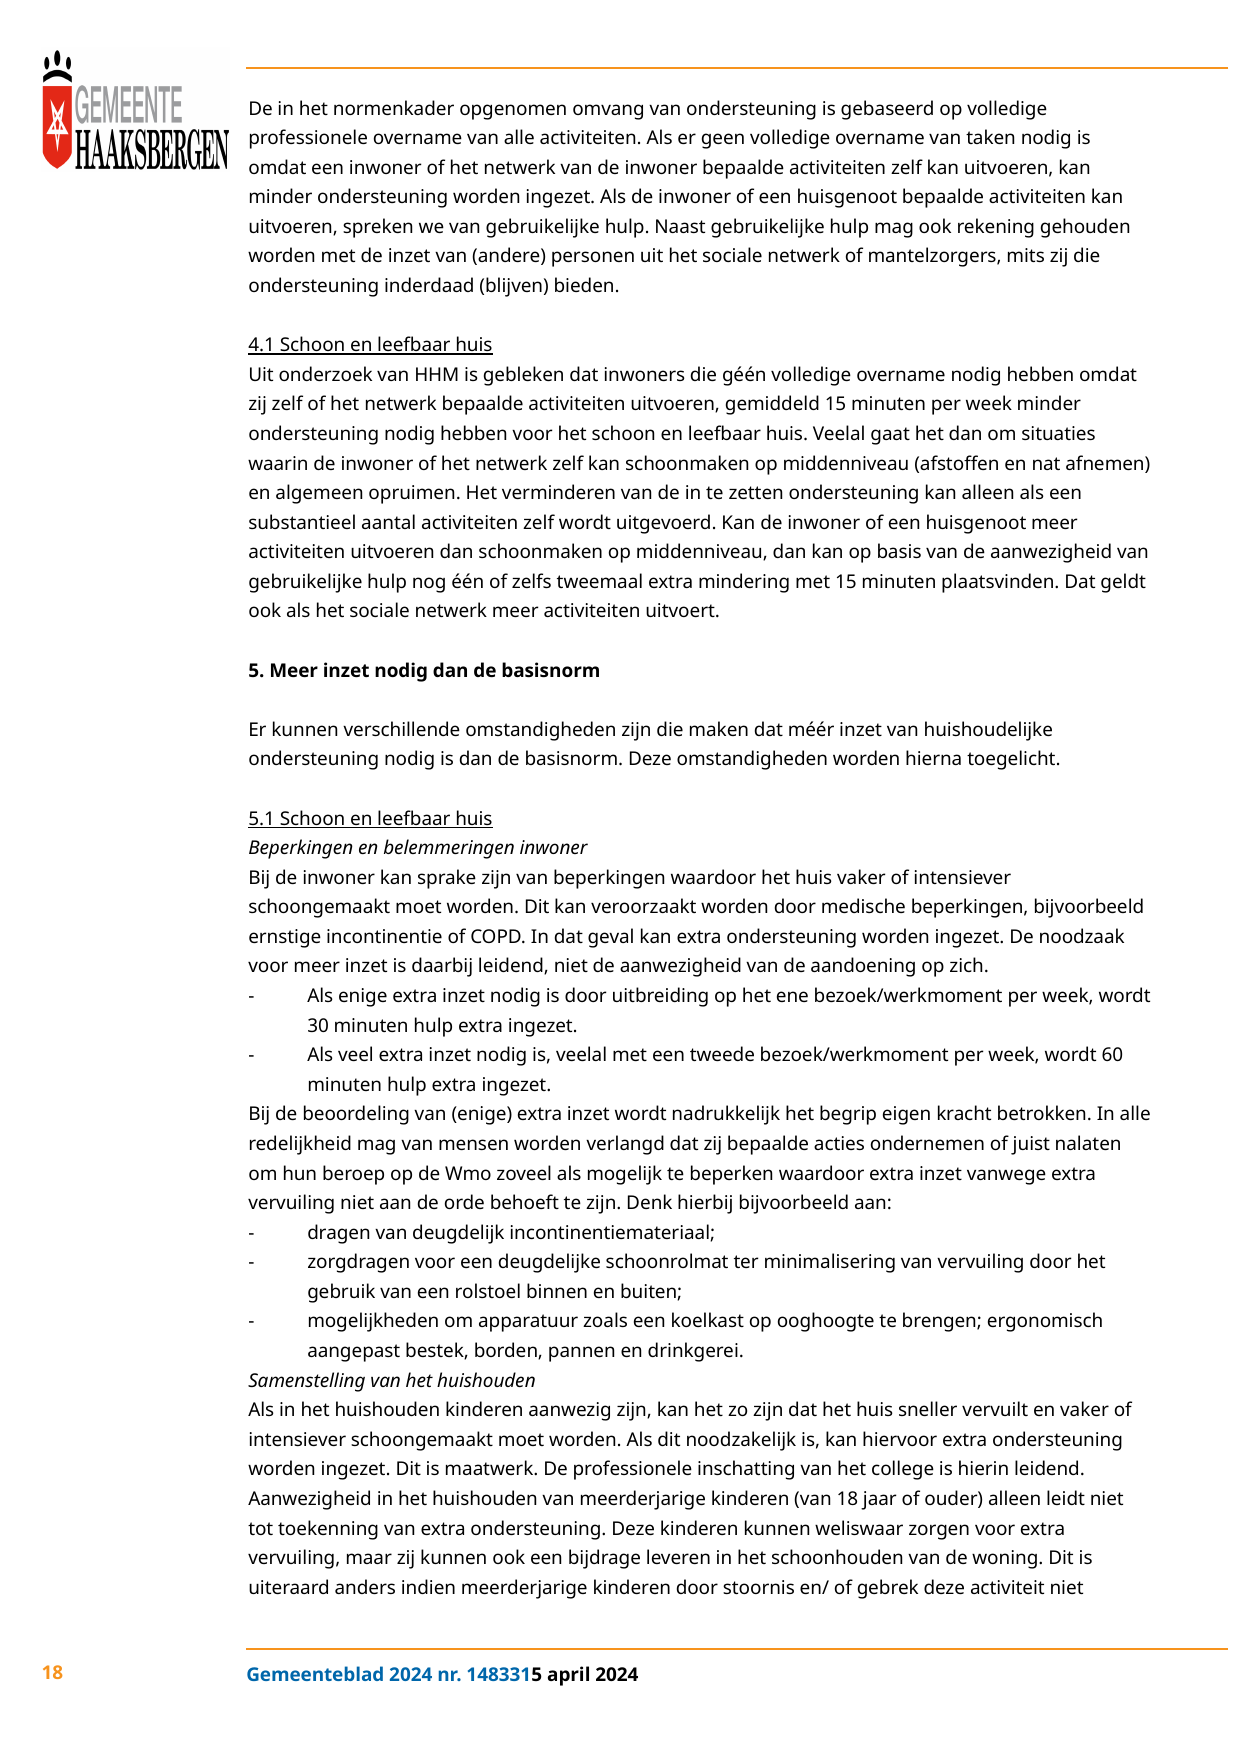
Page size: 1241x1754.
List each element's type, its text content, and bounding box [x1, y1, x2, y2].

text De in het normenkader opgenomen omvang van ondersteuning is gebaseerd op volledige professionele overname van alle activiteiten. Als er geen volledige overname van taken nodig is omdat een inwoner of het netwerk van de inwoner bepaalde activiteiten zelf kan uitvoeren, kan minder ondersteuning worden ingezet. Als de inwoner of een huisgenoot bepaalde activiteiten kan uitvoeren, spreken we van gebruikelijke hulp. Naast gebruikelijke hulp mag ook rekening gehouden worden met de inzet van (andere) personen uit het sociale netwerk of mantelzorgers, mits zij die ondersteuning inderdaad (blijven) bieden. [248, 95, 1152, 298]
text Uit onderzoek van HHM is gebleken dat inwoners die géén volledige overname nodig hebben omdat zij zelf of het netwerk bepaalde activiteiten uitvoeren, gemiddeld 15 minuten per week minder ondersteuning nodig hebben voor het schoon en leefbaar huis. Veelal gaat het dan om situaties waarin de inwoner of het netwerk zelf kan schoonmaken op middenniveau (afstoffen en nat afnemen) en algemeen opruimen. Het verminderen van de in te zetten ondersteuning kan alleen als een substantieel aantal activiteiten zelf wordt uitgevoerd. Kan de inwoner of een huisgenoot meer activiteiten uitvoeren dan schoonmaken op middenniveau, dan kan op basis van de aanwezigheid van gebruikelijke hulp nog één of zelfs tweemaal extra mindering met 15 minuten plaatsvinden. Dat geldt ook als het sociale netwerk meer activiteiten uitvoert. [248, 361, 1152, 623]
text Samenstelling van het huishouden [248, 1367, 1152, 1393]
list Als enige extra inzet nodig is door uitbreiding op het ene bezoek/werkmoment per week, wordt 30 minuten hulp extra ingezet. [248, 982, 1152, 1038]
list zorgdragen voor een deugdelijke schoonrolmat ter minimalisering van vervuiling door het gebruik van een rolstoel binnen en buiten; [248, 1248, 1152, 1304]
list Als veel extra inzet nodig is, veelal met een tweede bezoek/werkmoment per week, wordt 60 minuten hulp extra ingezet. [248, 1041, 1152, 1097]
list mogelijkheden om apparatuur zoals een koelkast op ooghoogte te brengen; ergonomisch aangepast bestek, borden, pannen en drinkgerei. [248, 1308, 1152, 1363]
text Beperkingen en belemmeringen inwoner [248, 834, 1152, 860]
text Als in het huishouden kinderen aanwezig zijn, kan het zo zijn dat het huis sneller vervuilt en vaker of intensiever schoongemaakt moet worden. Als dit noodzakelijk is, kan hiervoor extra ondersteuning worden ingezet. Dit is maatwerk. De professionele inschatting van het college is hierin leidend. Aanwezigheid in het huishouden van meerderjarige kinderen (van 18 jaar of ouder) alleen leidt niet tot toekenning van extra ondersteuning. Deze kinderen kunnen weliswaar zorgen voor extra vervuiling, maar zij kunnen ook een bijdrage leveren in het schoonhouden van de woning. Dit is uiteraard anders indien meerderjarige kinderen door stoornis en/ of gebrek deze activiteit niet [248, 1396, 1152, 1600]
text Bij de inwoner kan sprake zijn van beperkingen waardoor het huis vaker of intensiever schoongemaakt moet worden. Dit kan veroorzaakt worden door medische beperkingen, bijvoorbeeld ernstige incontinentie of COPD. In dat geval kan extra ondersteuning worden ingezet. De noodzaak voor meer inzet is daarbij leidend, niet de aanwezigheid van de aandoening op zich. [248, 864, 1152, 978]
text 5. Meer inzet nodig dan de basisnorm [248, 657, 1152, 683]
text Er kunnen verschillende omstandigheden zijn die maken dat méér inzet van huishoudelijke ondersteuning nodig is dan de basisnorm. Deze omstandigheden worden hierna toegelicht. [248, 716, 1152, 771]
text 5.1 Schoon en leefbaar huis [248, 805, 1152, 831]
picture [41, 47, 231, 172]
text 4.1 Schoon en leefbaar huis [248, 331, 1152, 357]
list dragen van deugdelijk incontinentiemateriaal; [248, 1219, 1152, 1245]
text Bij de beoordeling van (enige) extra inzet wordt nadrukkelijk het begrip eigen kracht betrokken. In alle redelijkheid mag van mensen worden verlangd dat zij bepaalde acties ondernemen of juist nalaten om hun beroep op de Wmo zoveel als mogelijk te beperken waardoor extra inzet vanwege extra vervuiling niet aan de orde behoeft te zijn. Denk hierbij bijvoorbeeld aan: [248, 1101, 1152, 1215]
